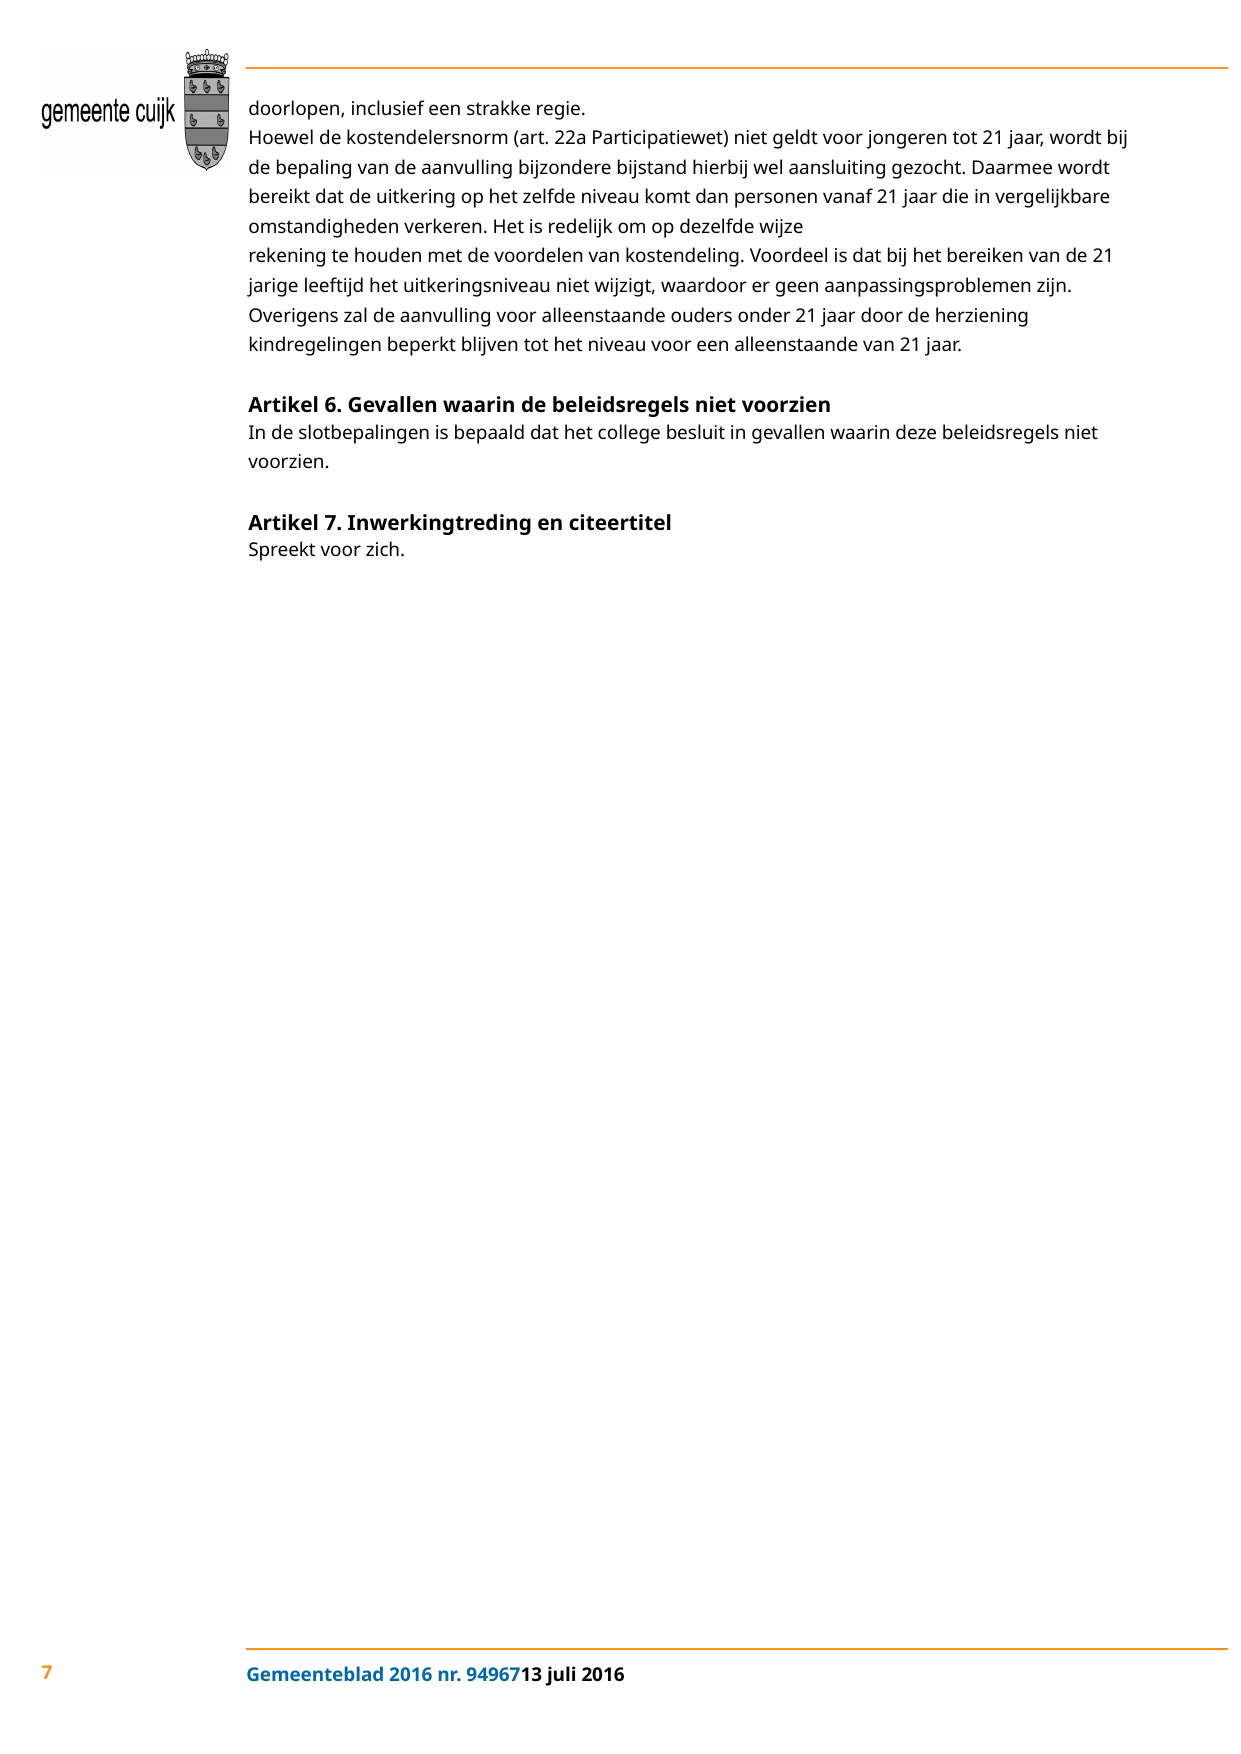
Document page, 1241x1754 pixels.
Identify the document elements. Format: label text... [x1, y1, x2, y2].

text Artikel 7. Inwerkingtreding en citeertitel [248, 508, 1152, 536]
text Artikel 6. Gevallen waarin de beleidsregels niet voorzien [248, 391, 1152, 419]
text In de slotbepalingen is bepaald dat het college besluit in gevallen waarin deze beleidsregels niet voorzien. [248, 419, 1152, 474]
picture [41, 47, 231, 172]
text Spreekt voor zich. [248, 536, 1152, 562]
text Hoewel de kostendelersnorm (art. 22a Participatiewet) niet geldt voor jongeren tot 21 jaar, wordt bij de bepaling van de aanvulling bijzondere bijstand hierbij wel aansluiting gezocht. Daarmee wordt bereikt dat de uitkering op het zelfde niveau komt dan personen vanaf 21 jaar die in vergelijkbare omstandigheden verkeren. Het is redelijk om op dezelfde wijze [248, 124, 1152, 239]
text rekening te houden met de voordelen van kostendeling. Voordeel is dat bij het bereiken van de 21 jarige leeftijd het uitkeringsniveau niet wijzigt, waardoor er geen aanpassingsproblemen zijn. [248, 243, 1152, 298]
text Overigens zal de aanvulling voor alleenstaande ouders onder 21 jaar door de herziening kindregelingen beperkt blijven tot het niveau voor een alleenstaande van 21 jaar. [248, 302, 1152, 357]
text doorlopen, inclusief een strakke regie. [248, 95, 1152, 121]
